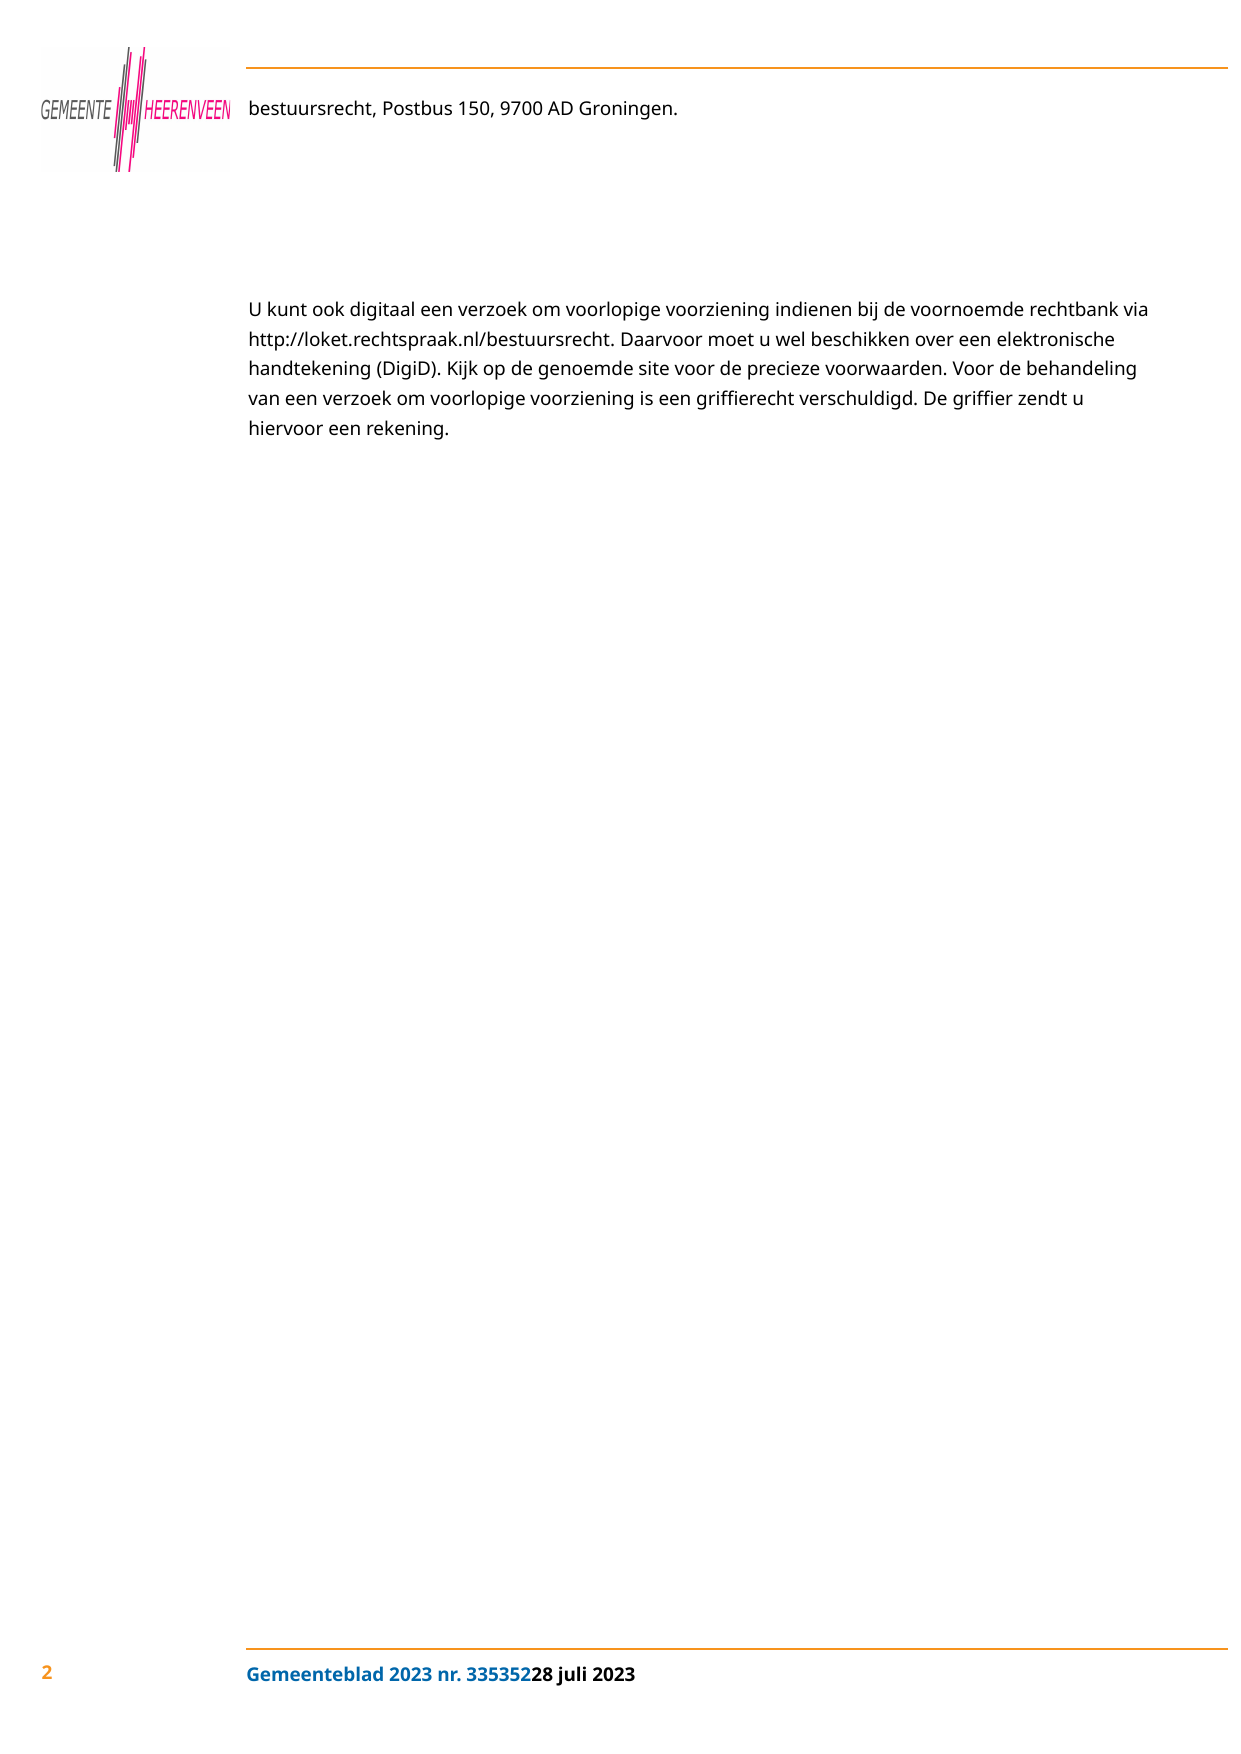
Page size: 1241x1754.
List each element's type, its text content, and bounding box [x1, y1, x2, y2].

text U kunt ook digitaal een verzoek om voorlopige voorziening indienen bij de voornoemde rechtbank via http://loket.rechtspraak.nl/bestuursrecht. Daarvoor moet u wel beschikken over een elektronische handtekening (DigiD). Kijk op de genoemde site voor de precieze voorwaarden. Voor de behandeling van een verzoek om voorlopige voorziening is een griffierecht verschuldigd. De griffier zendt u hiervoor een rekening. [248, 296, 1152, 441]
picture [41, 47, 231, 172]
text bestuursrecht, Postbus 150, 9700 AD Groningen. [248, 95, 1152, 121]
